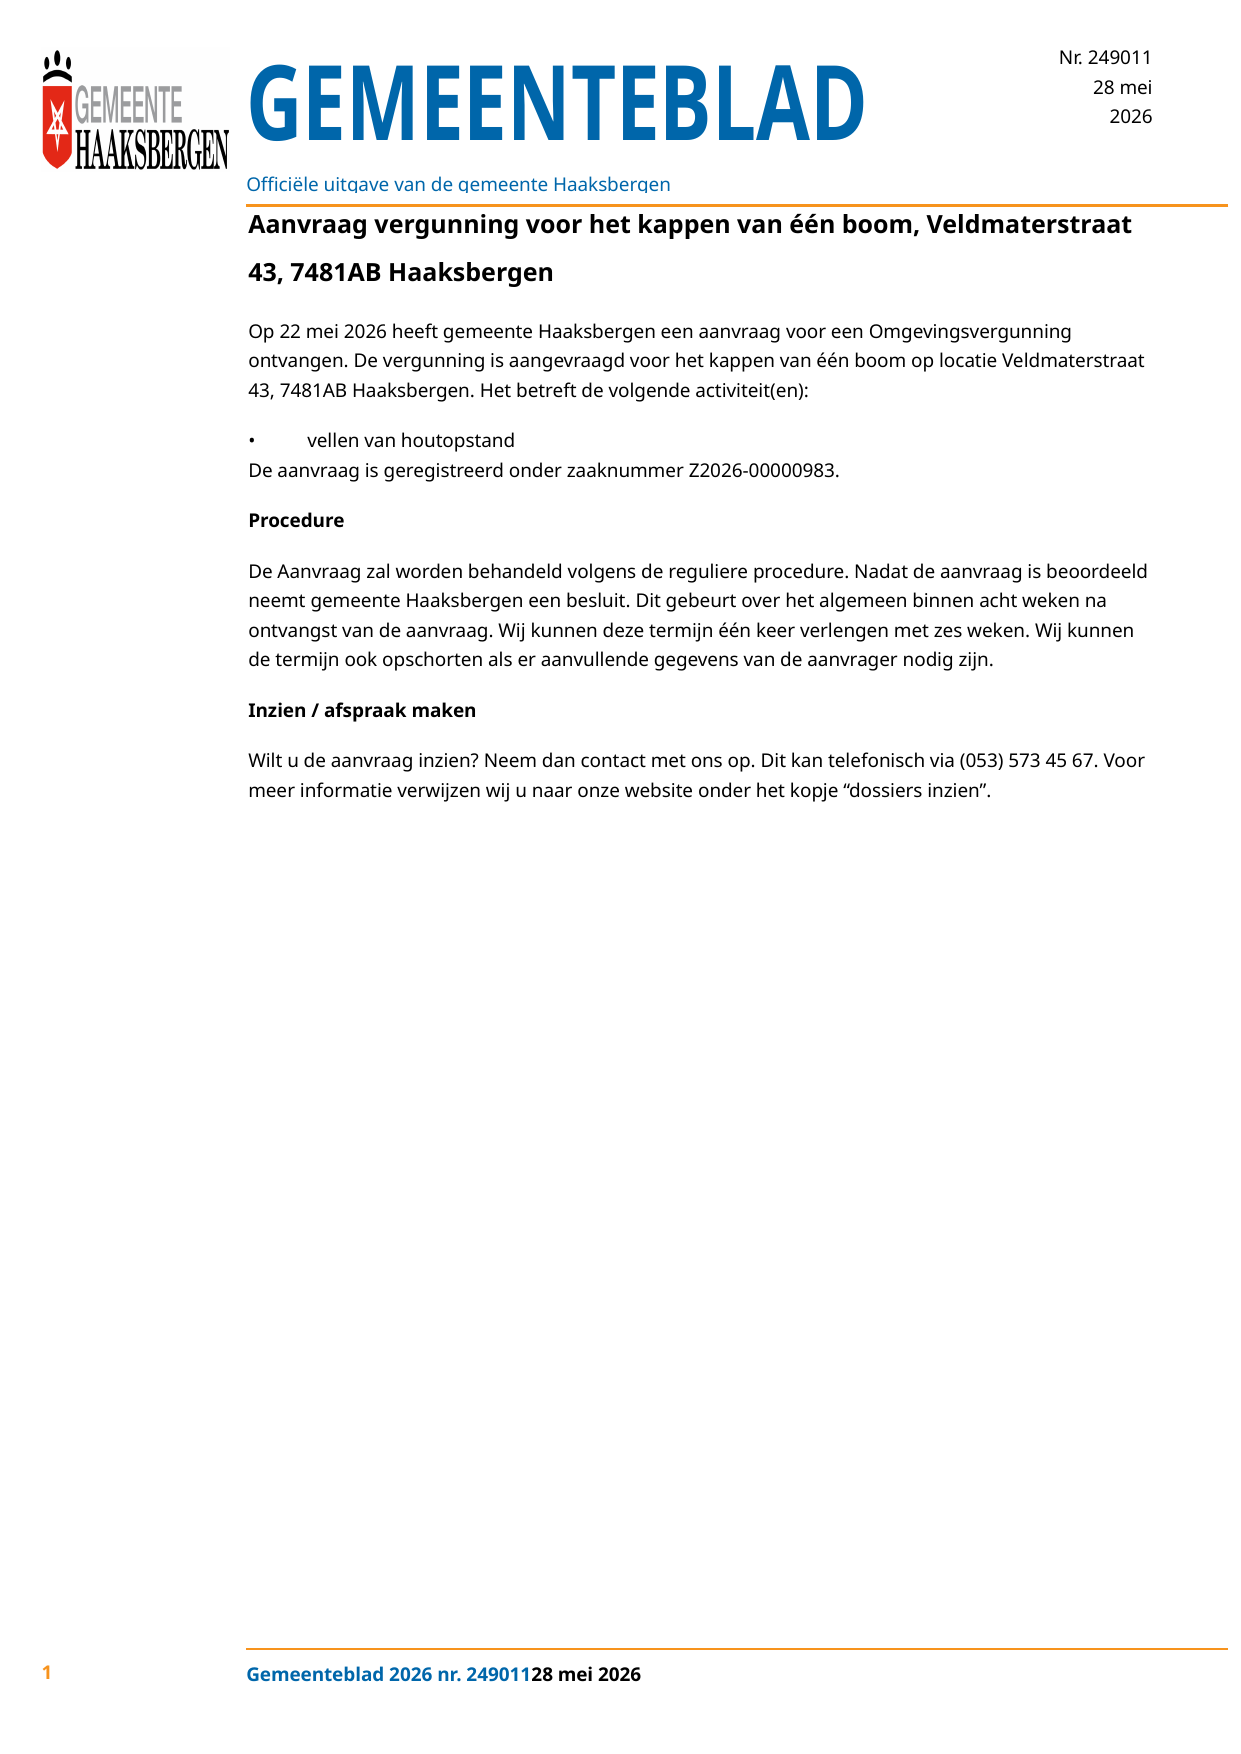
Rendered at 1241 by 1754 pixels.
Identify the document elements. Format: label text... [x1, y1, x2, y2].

text Wilt u de aanvraag inzien? Neem dan contact met ons op. Dit kan telefonisch via (053) 573 45 67. Voor meer informatie verwijzen wij u naar onze website onder het kopje “dossiers inzien”. [248, 747, 1152, 803]
text Aanvraag vergunning voor het kappen van één boom, Veldmaterstraat 43, 7481AB Haaksbergen [248, 207, 1152, 288]
text De aanvraag is geregistreerd onder zaaknummer Z2026-00000983. [248, 457, 1152, 483]
text De Aanvraag zal worden behandeld volgens de reguliere procedure. Nadat de aanvraag is beoordeeld neemt gemeente Haaksbergen een besluit. Dit gebeurt over het algemeen binnen acht weken na ontvangst van de aanvraag. Wij kunnen deze termijn één keer verlengen met zes weken. Wij kunnen de termijn ook opschorten als er aanvullende gegevens van de aanvrager nodig zijn. [248, 558, 1152, 672]
text Inzien / afspraak maken [248, 697, 1152, 723]
text Procedure [248, 507, 1152, 533]
picture [41, 47, 231, 172]
list vellen van houtopstand [248, 427, 1152, 453]
text Op 22 mei 2026 heeft gemeente Haaksbergen een aanvraag voor een Omgevingsvergunning ontvangen. De vergunning is aangevraagd voor het kappen van één boom op locatie Veldmaterstraat 43, 7481AB Haaksbergen. Het betreft de volgende activiteit(en): [248, 318, 1152, 403]
